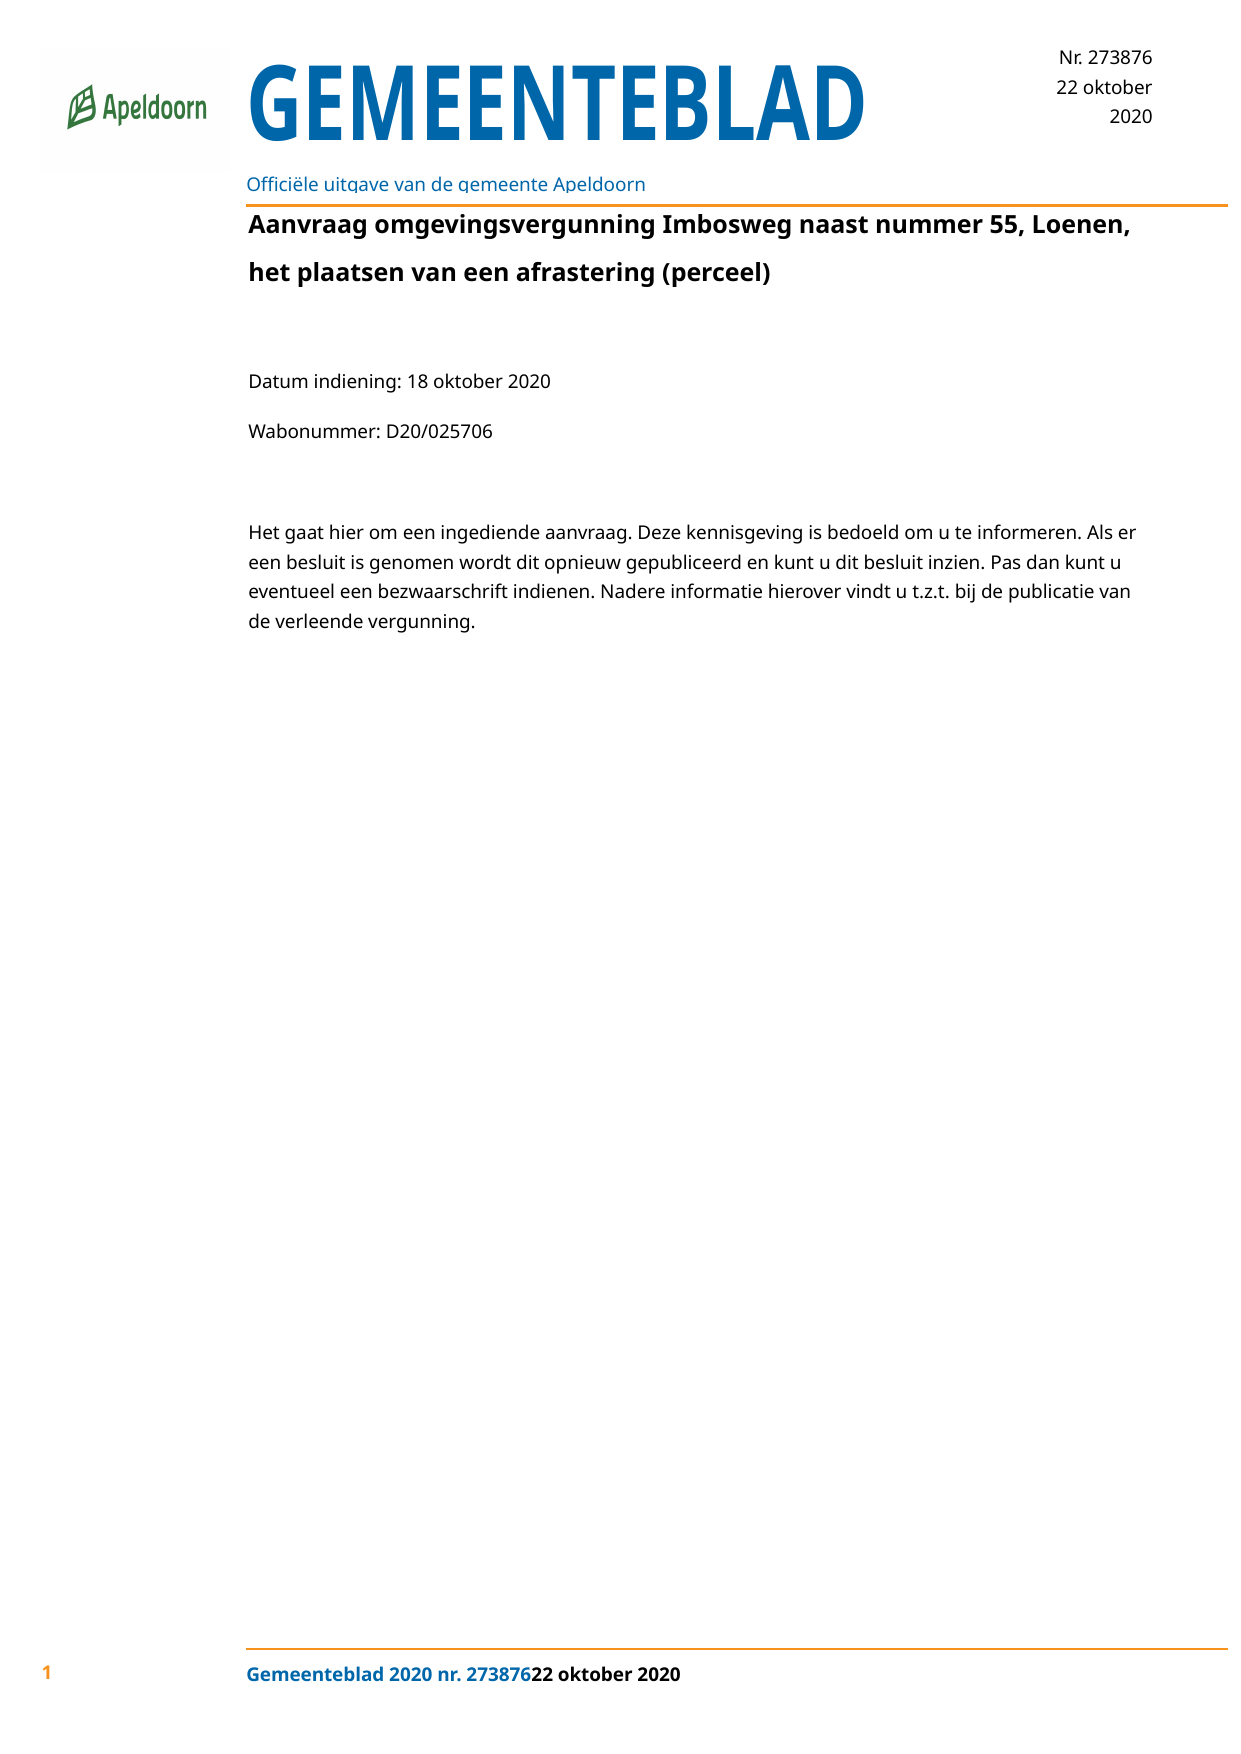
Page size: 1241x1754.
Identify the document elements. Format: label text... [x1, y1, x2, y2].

text Wabonummer: D20/025706 [248, 419, 1152, 444]
text Datum indiening: 18 oktober 2020 [248, 368, 1152, 394]
text Aanvraag omgevingsvergunning Imbosweg naast nummer 55, Loenen, het plaatsen van een afrastering (perceel) [248, 207, 1152, 288]
text Het gaat hier om een ingediende aanvraag. Deze kennisgeving is bedoeld om u te informeren. Als er een besluit is genomen wordt dit opnieuw gepubliceerd en kunt u dit besluit inzien. Pas dan kunt u eventueel een bezwaarschrift indienen. Nadere informatie hierover vindt u t.z.t. bij de publicatie van de verleende vergunning. [248, 519, 1152, 634]
picture [41, 47, 231, 172]
